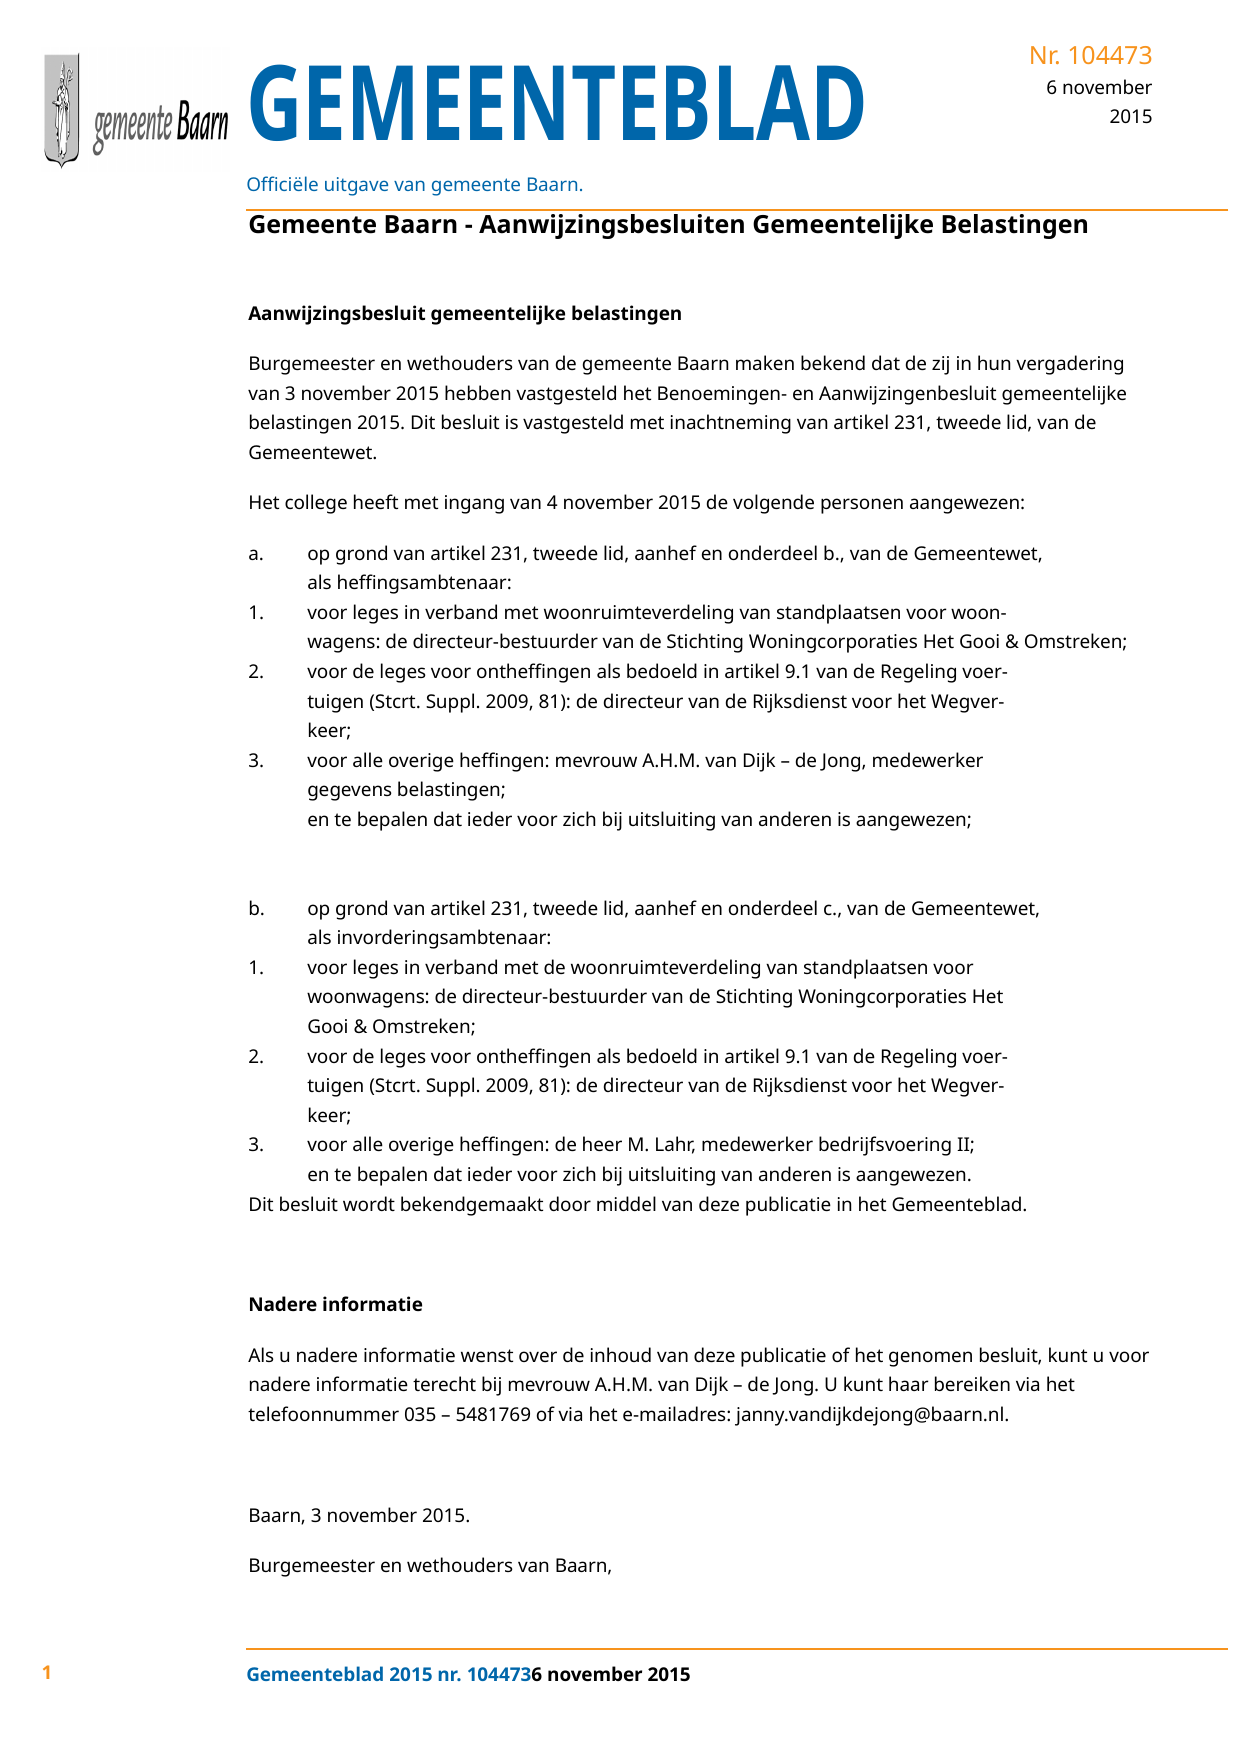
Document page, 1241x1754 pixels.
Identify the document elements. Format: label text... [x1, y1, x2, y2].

text Dit besluit wordt bekendgemaakt door middel van deze publicatie in het Gemeenteblad. [248, 1191, 1152, 1216]
list voor alle overige heffingen: de heer M. Lahr, medewerker bedrijfsvoering II; [248, 1132, 1152, 1157]
list en te bepalen dat ieder voor zich bij uitsluiting van anderen is aangewezen; [248, 806, 1152, 832]
text Baarn, 3 november 2015. [248, 1502, 1152, 1528]
text Als u nadere informatie wenst over de inhoud van deze publicatie of het genomen besluit, kunt u voor nadere informatie terecht bij mevrouw A.H.M. van Dijk – de Jong. U kunt haar bereiken via het telefoonnummer 035 – 5481769 of via het e-mailadres: janny.vandijkdejong@baarn.nl. [248, 1342, 1152, 1427]
picture [41, 47, 231, 172]
list en te bepalen dat ieder voor zich bij uitsluiting van anderen is aangewezen. [248, 1161, 1152, 1187]
list tuigen (Stcrt. Suppl. 2009, 81): de directeur van de Rijksdienst voor het Wegver- [248, 688, 1152, 713]
text Aanwijzingsbesluit gemeentelijke belastingen [248, 300, 1152, 326]
list voor de leges voor ontheffingen als bedoeld in artikel 9.1 van de Regeling voer- [248, 1043, 1152, 1068]
list woonwagens: de directeur-bestuurder van de Stichting Woningcorporaties Het [248, 984, 1152, 1009]
list tuigen (Stcrt. Suppl. 2009, 81): de directeur van de Rijksdienst voor het Wegver- [248, 1072, 1152, 1098]
text Burgemeester en wethouders van de gemeente Baarn maken bekend dat de zij in hun vergadering van 3 november 2015 hebben vastgesteld het Benoemingen- en Aanwijzingenbesluit gemeentelijke belastingen 2015. Dit besluit is vastgesteld met inachtneming van artikel 231, tweede lid, van de Gemeentewet. [248, 350, 1152, 465]
list op grond van artikel 231, tweede lid, aanhef en onderdeel c., van de Gemeentewet, [248, 895, 1152, 921]
list voor de leges voor ontheffingen als bedoeld in artikel 9.1 van de Regeling voer- [248, 658, 1152, 684]
text Nadere informatie [248, 1292, 1152, 1317]
list voor alle overige heffingen: mevrouw A.H.M. van Dijk – de Jong, medewerker [248, 747, 1152, 773]
list wagens: de directeur-bestuurder van de Stichting Woningcorporaties Het Gooi & Omstreken; [248, 629, 1152, 654]
text Burgemeester en wethouders van Baarn, [248, 1552, 1152, 1578]
list voor leges in verband met woonruimteverdeling van standplaatsen voor woon- [248, 599, 1152, 625]
list Gooi & Omstreken; [248, 1013, 1152, 1039]
list voor leges in verband met de woonruimteverdeling van standplaatsen voor [248, 954, 1152, 980]
text Het college heeft met ingang van 4 november 2015 de volgende personen aangewezen: [248, 489, 1152, 515]
list op grond van artikel 231, tweede lid, aanhef en onderdeel b., van de Gemeentewet, [248, 540, 1152, 566]
list als invorderingsambtenaar: [248, 924, 1152, 950]
list gegevens belastingen; [248, 777, 1152, 802]
list keer; [248, 717, 1152, 743]
list keer; [248, 1102, 1152, 1128]
list als heffingsambtenaar: [248, 569, 1152, 595]
text Gemeente Baarn - Aanwijzingsbesluiten Gemeentelijke Belastingen [248, 211, 1152, 241]
